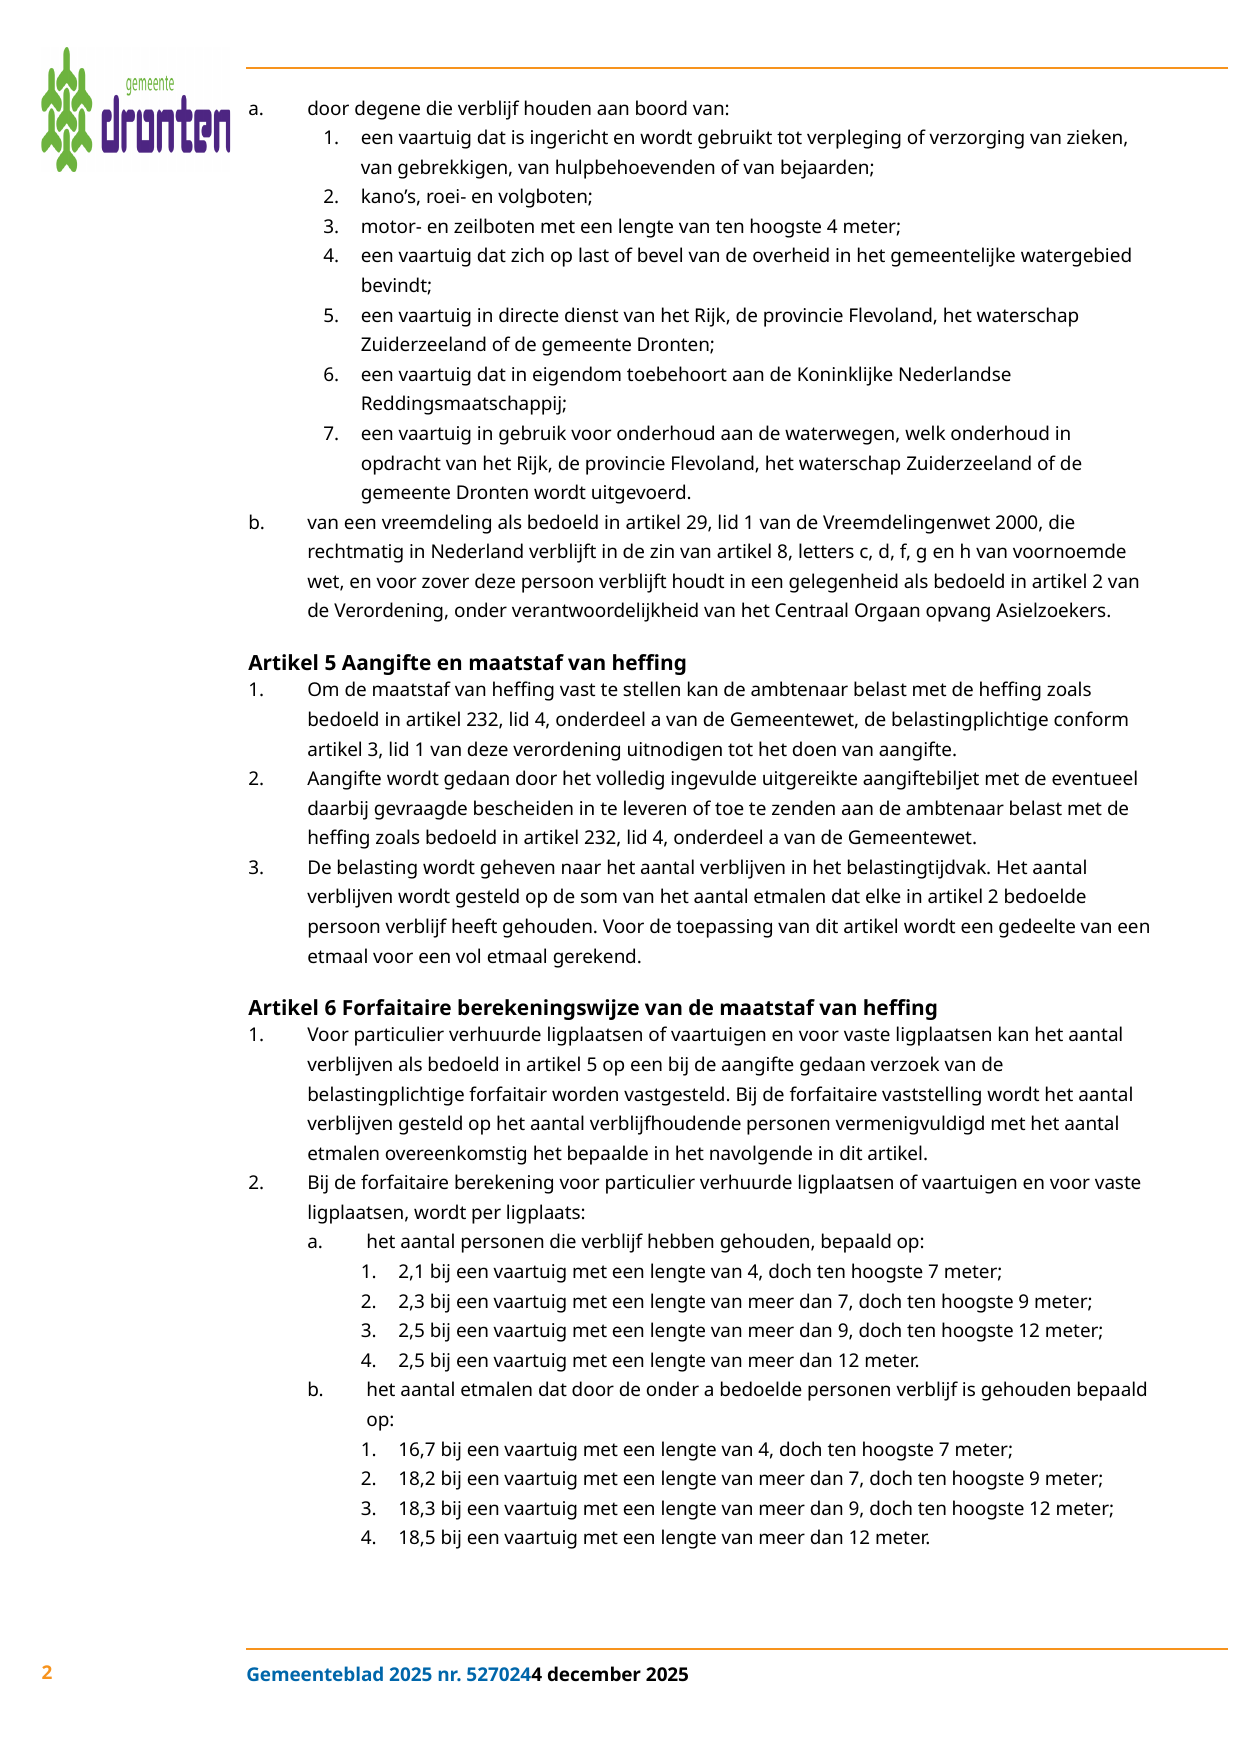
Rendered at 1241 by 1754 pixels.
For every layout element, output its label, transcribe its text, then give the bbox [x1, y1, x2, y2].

list 18,2 bij een vaartuig met een lengte van meer dan 7, doch ten hoogste 9 meter; [361, 1465, 1152, 1491]
list Aangifte wordt gedaan door het volledig ingevulde uitgereikte aangiftebiljet met de eventueel daarbij gevraagde bescheiden in te leveren of toe te zenden aan de ambtenaar belast met de heffing zoals bedoeld in artikel 232, lid 4, onderdeel a van de Gemeentewet. [248, 765, 1152, 850]
list 18,5 bij een vaartuig met een lengte van meer dan 12 meter. [361, 1524, 1152, 1550]
list 18,3 bij een vaartuig met een lengte van meer dan 9, doch ten hoogste 12 meter; [361, 1495, 1152, 1521]
list Bij de forfaitaire berekening voor particulier verhuurde ligplaatsen of vaartuigen en voor vaste ligplaatsen, wordt per ligplaats: [248, 1169, 1152, 1225]
list kano’s, roei- en volgboten; [323, 183, 1152, 209]
list 2,1 bij een vaartuig met een lengte van 4, doch ten hoogste 7 meter; [361, 1258, 1152, 1284]
list De belasting wordt geheven naar het aantal verblijven in het belastingtijdvak. Het aantal verblijven wordt gesteld op de som van het aantal etmalen dat elke in artikel 2 bedoelde persoon verblijf heeft gehouden. Voor de toepassing van dit artikel wordt een gedeelte van een etmaal voor een vol etmaal gerekend. [248, 854, 1152, 968]
list een vaartuig in directe dienst van het Rijk, de provincie Flevoland, het waterschap Zuiderzeeland of de gemeente Dronten; [323, 302, 1152, 357]
list Voor particulier verhuurde ligplaatsen of vaartuigen en voor vaste ligplaatsen kan het aantal verblijven als bedoeld in artikel 5 op een bij de aangifte gedaan verzoek van de belastingplichtige forfaitair worden vastgesteld. Bij de forfaitaire vaststelling wordt het aantal verblijven gesteld op het aantal verblijfhoudende personen vermenigvuldigd met het aantal etmalen overeenkomstig het bepaalde in het navolgende in dit artikel. [248, 1022, 1152, 1166]
list door degene die verblijf houden aan boord van: [248, 95, 1152, 121]
list Om de maatstaf van heffing vast te stellen kan de ambtenaar belast met de heffing zoals bedoeld in artikel 232, lid 4, onderdeel a van de Gemeentewet, de belastingplichtige conform artikel 3, lid 1 van deze verordening uitnodigen tot het doen van aangifte. [248, 677, 1152, 761]
list van een vreemdeling als bedoeld in artikel 29, lid 1 van de Vreemdelingenwet 2000, die rechtmatig in Nederland verblijft in de zin van artikel 8, letters c, d, f, g en h van voornoemde wet, en voor zover deze persoon verblijft houdt in een gelegenheid als bedoeld in artikel 2 van de Verordening, onder verantwoordelijkheid van het Centraal Orgaan opvang Asielzoekers. [248, 509, 1152, 623]
list 2,3 bij een vaartuig met een lengte van meer dan 7, doch ten hoogste 9 meter; [361, 1288, 1152, 1314]
list een vaartuig dat zich op last of bevel van de overheid in het gemeentelijke watergebied bevindt; [323, 243, 1152, 298]
list 2,5 bij een vaartuig met een lengte van meer dan 9, doch ten hoogste 12 meter; [361, 1317, 1152, 1343]
picture [41, 47, 231, 172]
list een vaartuig in gebruik voor onderhoud aan de waterwegen, welk onderhoud in opdracht van het Rijk, de provincie Flevoland, het waterschap Zuiderzeeland of de gemeente Dronten wordt uitgevoerd. [323, 420, 1152, 505]
list 2,5 bij een vaartuig met een lengte van meer dan 12 meter. [361, 1347, 1152, 1373]
list het aantal etmalen dat door de onder a bedoelde personen verblijf is gehouden bepaald op: [307, 1377, 1152, 1432]
list het aantal personen die verblijf hebben gehouden, bepaald op: [307, 1229, 1152, 1254]
list motor- en zeilboten met een lengte van ten hoogste 4 meter; [323, 213, 1152, 239]
list een vaartuig dat in eigendom toebehoort aan de Koninklijke Nederlandse Reddingsmaatschappij; [323, 361, 1152, 416]
list 16,7 bij een vaartuig met een lengte van 4, doch ten hoogste 7 meter; [361, 1436, 1152, 1462]
text Artikel 5 Aangifte en maatstaf van heffing [248, 648, 1152, 677]
list een vaartuig dat is ingericht en wordt gebruikt tot verpleging of verzorging van zieken, van gebrekkigen, van hulpbehoevenden of van bejaarden; [323, 124, 1152, 180]
text Artikel 6 Forfaitaire berekeningswijze van de maatstaf van heffing [248, 993, 1152, 1022]
